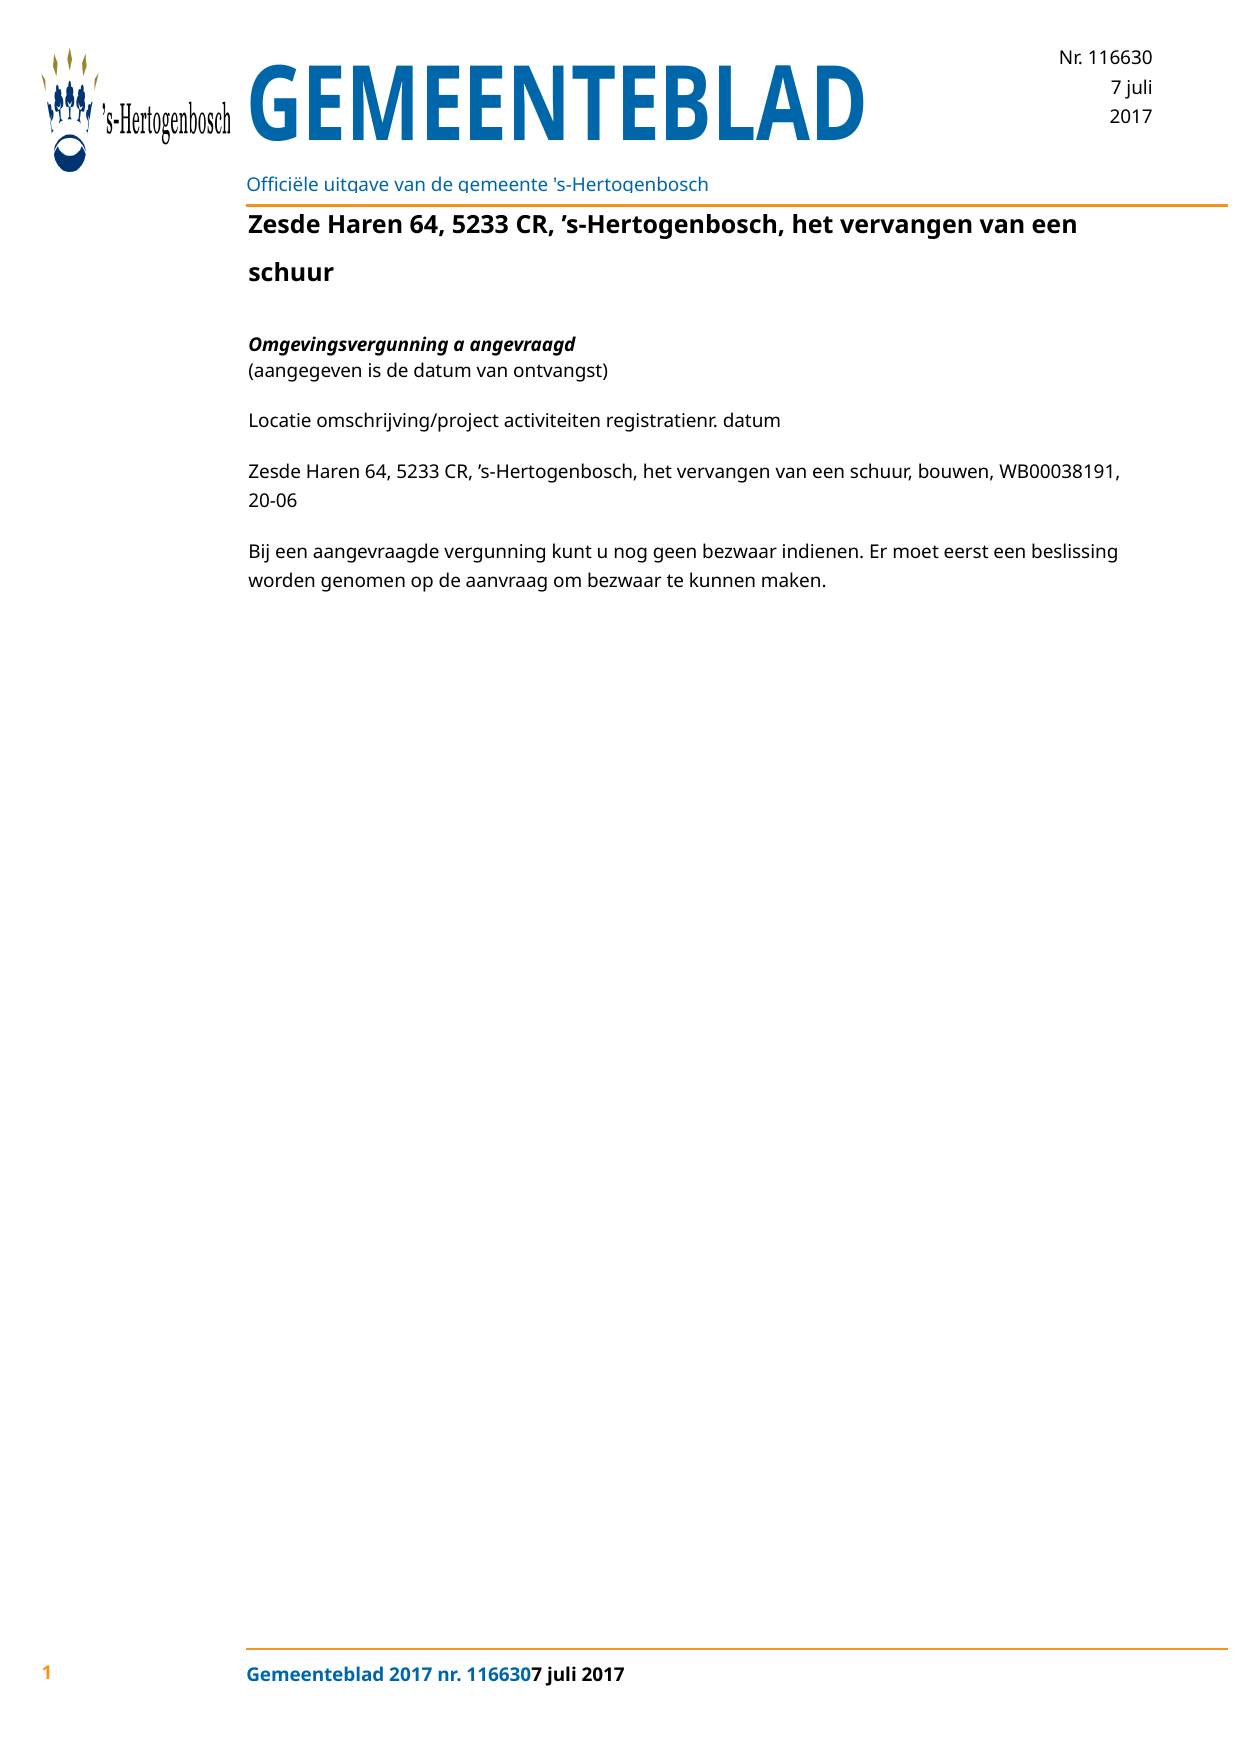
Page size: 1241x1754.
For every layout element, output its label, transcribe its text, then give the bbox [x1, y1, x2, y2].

text Zesde Haren 64, 5233 CR, ’s-Hertogenbosch, het vervangen van een schuur, bouwen, WB00038191, 20-06 [248, 458, 1152, 513]
text Bij een aangevraagde vergunning kunt u nog geen bezwaar indienen. Er moet eerst een beslissing worden genomen op de aanvraag om bezwaar te kunnen maken. [248, 538, 1152, 593]
text Zesde Haren 64, 5233 CR, ’s-Hertogenbosch, het vervangen van een schuur [248, 207, 1152, 288]
text (aangegeven is de datum van ontvangst) [248, 357, 1152, 383]
text Omgevingsvergunning a angevraagd [248, 331, 1152, 357]
picture [41, 47, 231, 172]
text Locatie omschrijving/project activiteiten registratienr. datum [248, 408, 1152, 433]
